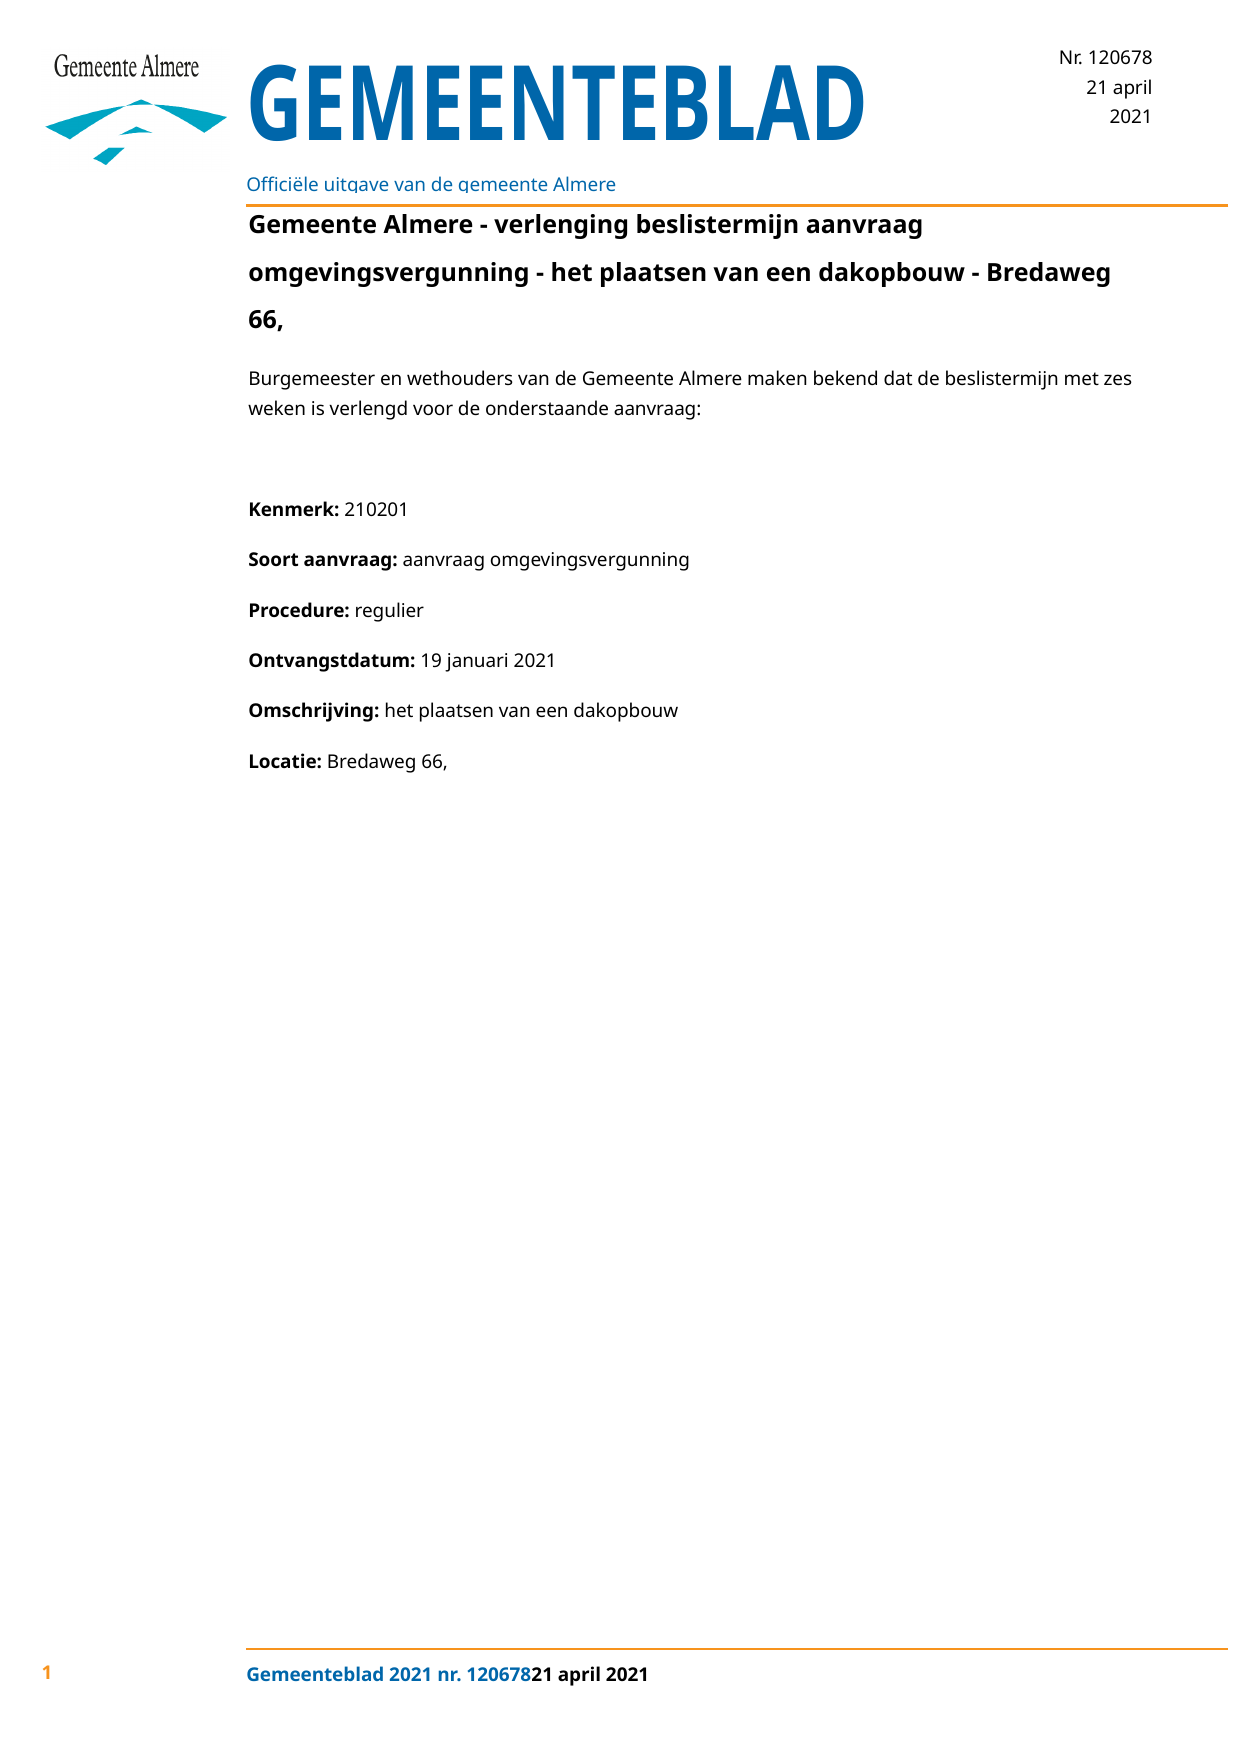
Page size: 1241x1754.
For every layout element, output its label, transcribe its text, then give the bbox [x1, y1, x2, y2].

text Omschrijving: het plaatsen van een dakopbouw [248, 698, 1152, 723]
text Soort aanvraag: aanvraag omgevingsvergunning [248, 546, 1152, 572]
text Procedure: regulier [248, 597, 1152, 622]
text Gemeente Almere - verlenging beslistermijn aanvraag omgevingsvergunning - het plaatsen van een dakopbouw - Bredaweg 66, [248, 207, 1152, 336]
text Locatie: Bredaweg 66, [248, 748, 1152, 774]
text Ontvangstdatum: 19 januari 2021 [248, 647, 1152, 673]
picture [41, 47, 231, 172]
text Kenmerk: 210201 [248, 496, 1152, 522]
text Burgemeester en wethouders van de Gemeente Almere maken bekend dat de beslistermijn met zes weken is verlengd voor de onderstaande aanvraag: [248, 366, 1152, 421]
